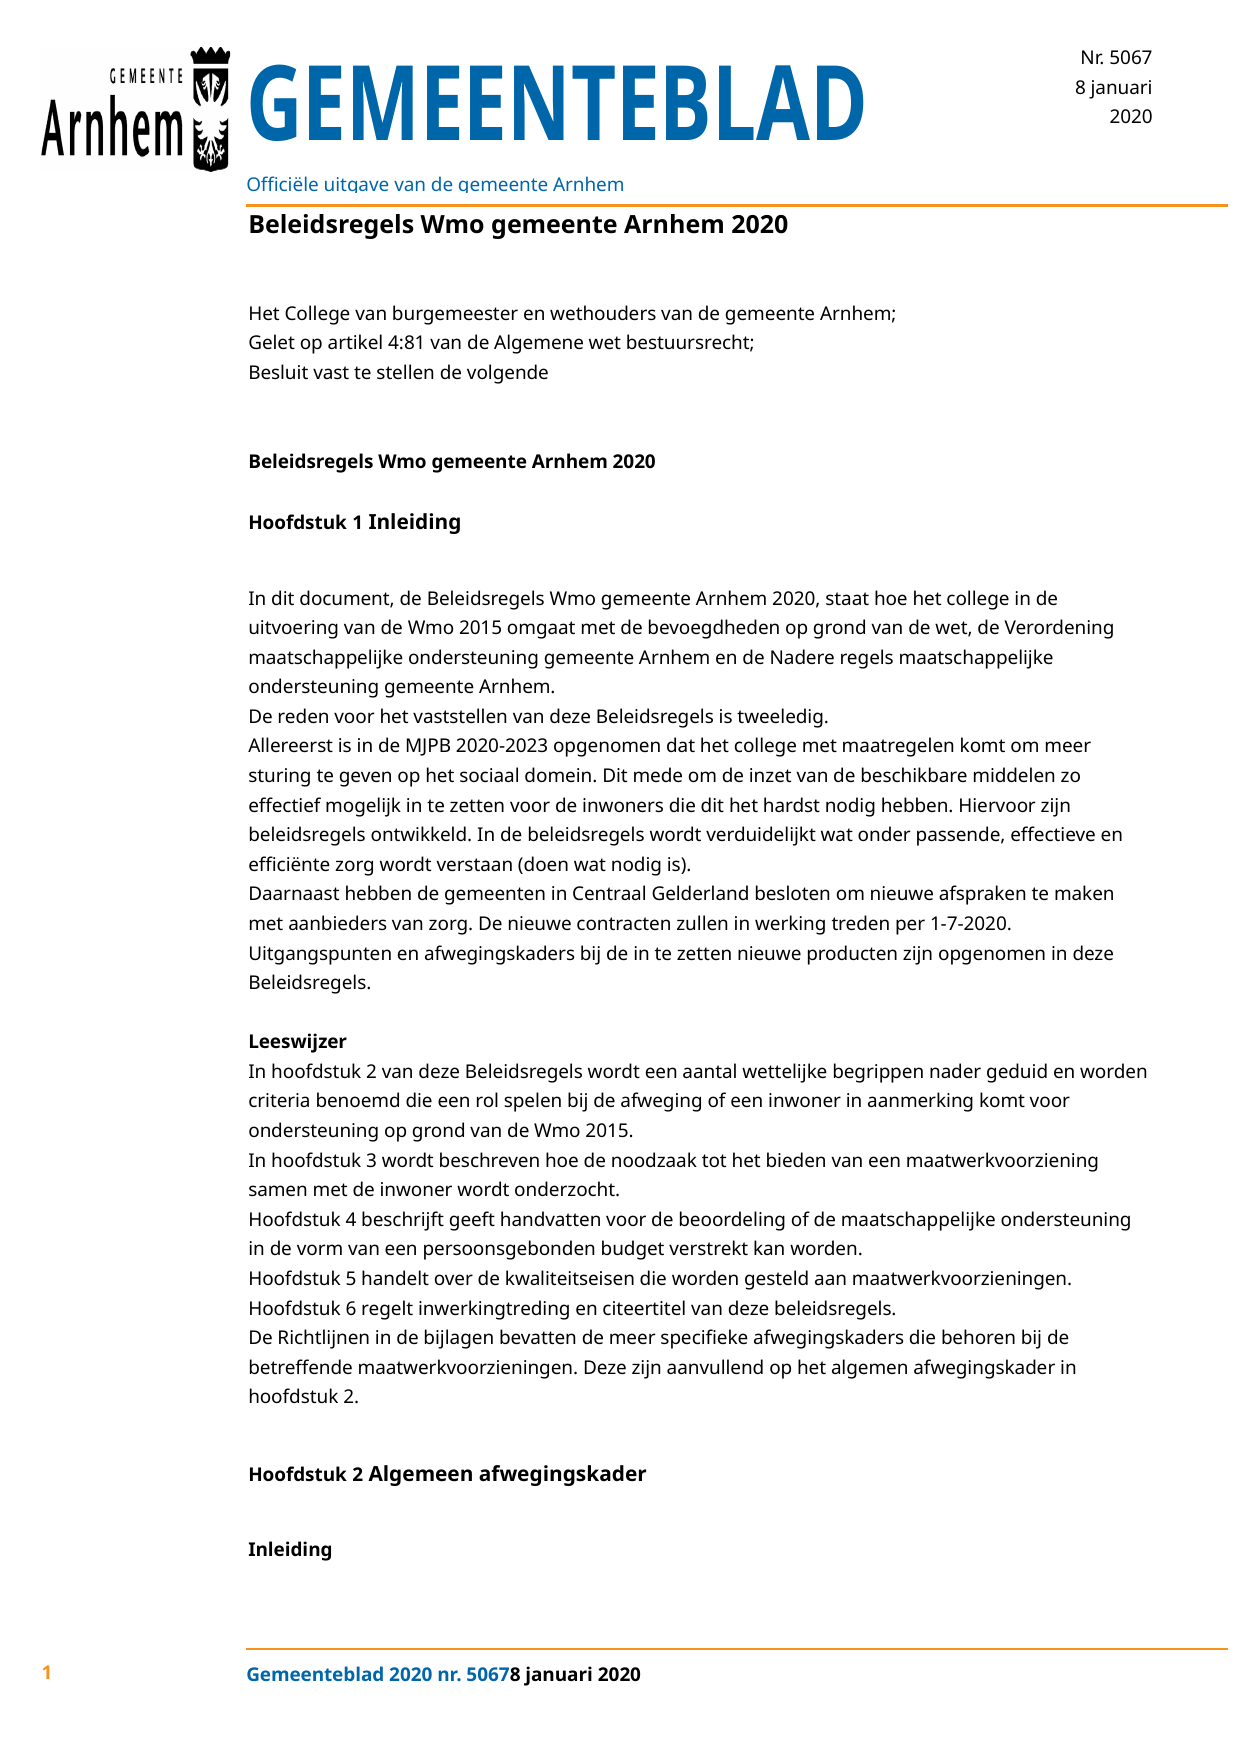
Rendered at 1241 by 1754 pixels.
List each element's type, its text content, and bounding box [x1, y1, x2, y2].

text Allereerst is in de MJPB 2020-2023 opgenomen dat het college met maatregelen komt om meer sturing te geven op het sociaal domein. Dit mede om de inzet van de beschikbare middelen zo effectief mogelijk in te zetten voor de inwoners die dit het hardst nodig hebben. Hiervoor zijn beleidsregels ontwikkeld. In de beleidsregels wordt verduidelijkt wat onder passende, effectieve en efficiënte zorg wordt verstaan (doen wat nodig is). [248, 733, 1152, 877]
text In dit document, de Beleidsregels Wmo gemeente Arnhem 2020, staat hoe het college in de uitvoering van de Wmo 2015 omgaat met de bevoegdheden op grond van de wet, de Verordening maatschappelijke ondersteuning gemeente Arnhem en de Nadere regels maatschappelijke ondersteuning gemeente Arnhem. [248, 585, 1152, 699]
text Beleidsregels Wmo gemeente Arnhem 2020 [248, 448, 1152, 473]
text Hoofdstuk 2 Algemeen afwegingskader [248, 1459, 1152, 1487]
text De Richtlijnen in de bijlagen bevatten de meer specifieke afwegingskaders die behoren bij de betreffende maatwerkvoorzieningen. Deze zijn aanvullend op het algemen afwegingskader in hoofdstuk 2. [248, 1324, 1152, 1409]
text Het College van burgemeester en wethouders van de gemeente Arnhem; [248, 300, 1152, 326]
text Hoofdstuk 6 regelt inwerkingtreding en citeertitel van deze beleidsregels. [248, 1295, 1152, 1320]
picture [41, 47, 231, 172]
text Hoofdstuk 5 handelt over de kwaliteitseisen die worden gesteld aan maatwerkvoorzieningen. [248, 1265, 1152, 1291]
text In hoofdstuk 3 wordt beschreven hoe de noodzaak tot het bieden van een maatwerkvoorziening samen met de inwoner wordt onderzocht. [248, 1147, 1152, 1202]
text De reden voor het vaststellen van deze Beleidsregels is tweeledig. [248, 703, 1152, 729]
text Besluit vast te stellen de volgende [248, 359, 1152, 385]
text In hoofdstuk 2 van deze Beleidsregels wordt een aantal wettelijke begrippen nader geduid en worden criteria benoemd die een rol spelen bij de afweging of een inwoner in aanmerking komt voor ondersteuning op grond van de Wmo 2015. [248, 1058, 1152, 1143]
text Inleiding [248, 1536, 1152, 1562]
text Hoofdstuk 4 beschrijft geeft handvatten voor de beoordeling of de maatschappelijke ondersteuning in de vorm van een persoonsgebonden budget verstrekt kan worden. [248, 1206, 1152, 1261]
text Beleidsregels Wmo gemeente Arnhem 2020 [248, 207, 1152, 241]
text Daarnaast hebben de gemeenten in Centraal Gelderland besloten om nieuwe afspraken te maken met aanbieders van zorg. De nieuwe contracten zullen in werking treden per 1-7-2020. Uitgangspunten en afwegingskaders bij de in te zetten nieuwe producten zijn opgenomen in deze Beleidsregels. [248, 881, 1152, 995]
text Leeswijzer [248, 1028, 1152, 1054]
text Gelet op artikel 4:81 van de Algemene wet bestuursrecht; [248, 329, 1152, 355]
text Hoofdstuk 1 Inleiding [248, 507, 1152, 535]
